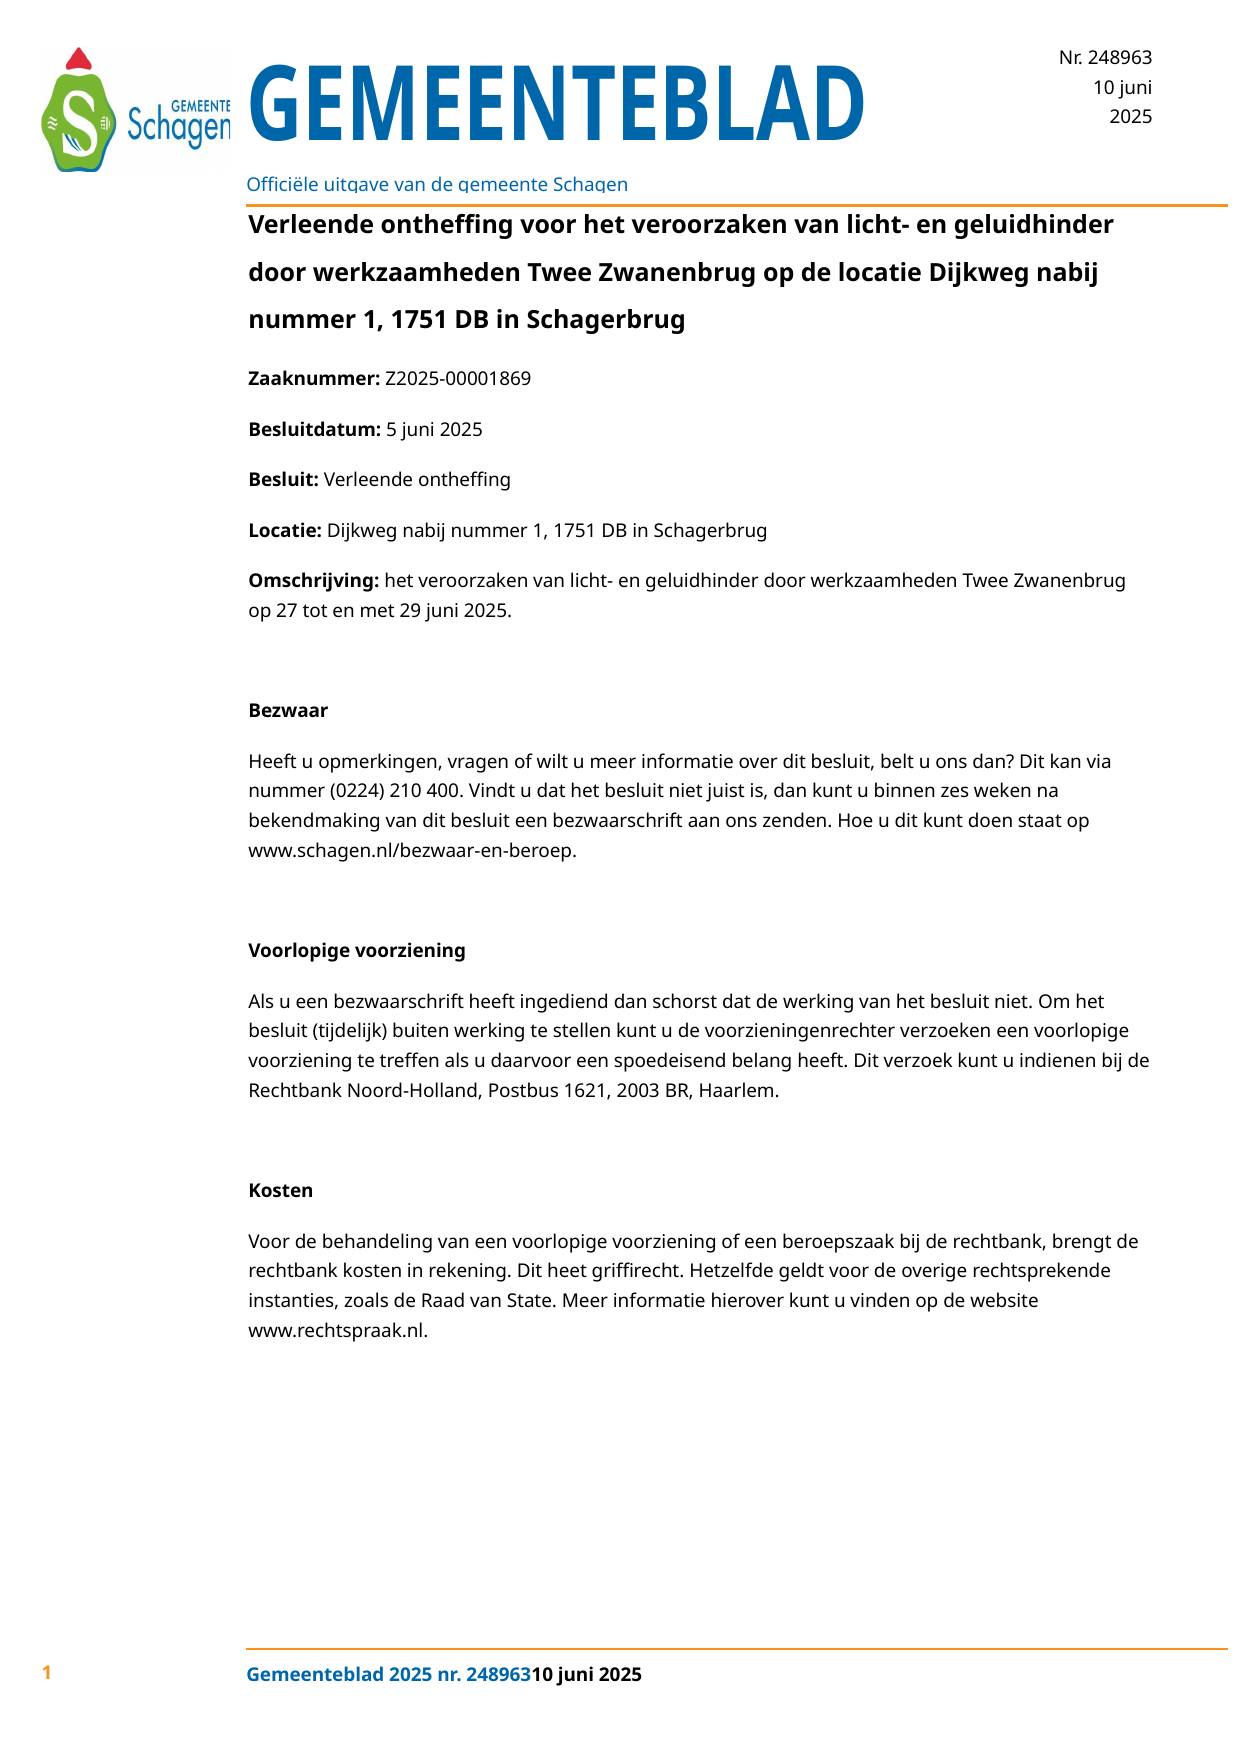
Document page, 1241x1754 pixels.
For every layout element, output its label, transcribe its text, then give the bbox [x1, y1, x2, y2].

text Verleende ontheffing voor het veroorzaken van licht- en geluidhinder door werkzaamheden Twee Zwanenbrug op de locatie Dijkweg nabij nummer 1, 1751 DB in Schagerbrug [248, 207, 1152, 336]
text Besluitdatum: 5 juni 2025 [248, 416, 1152, 442]
text Als u een bezwaarschrift heeft ingediend dan schorst dat de werking van het besluit niet. Om het besluit (tijdelijk) buiten werking te stellen kunt u de voorzieningenrechter verzoeken een voorlopige voorziening te treffen als u daarvoor een spoedeisend belang heeft. Dit verzoek kunt u indienen bij de Rechtbank Noord-Holland, Postbus 1621, 2003 BR, Haarlem. [248, 988, 1152, 1102]
text Omschrijving: het veroorzaken van licht- en geluidhinder door werkzaamheden Twee Zwanenbrug op 27 tot en met 29 juni 2025. [248, 567, 1152, 622]
text Voorlopige voorziening [248, 938, 1152, 963]
text Besluit: Verleende ontheffing [248, 466, 1152, 492]
text Bezwaar [248, 698, 1152, 723]
text Kosten [248, 1178, 1152, 1203]
text Zaaknummer: Z2025-00001869 [248, 366, 1152, 391]
text Voor de behandeling van een voorlopige voorziening of een beroepszaak bij de rechtbank, brengt de rechtbank kosten in rekening. Dit heet griffirecht. Hetzelfde geldt voor de overige rechtsprekende instanties, zoals de Raad van State. Meer informatie hierover kunt u vinden op de website www.rechtspraak.nl. [248, 1228, 1152, 1342]
text Locatie: Dijkweg nabij nummer 1, 1751 DB in Schagerbrug [248, 517, 1152, 542]
picture [41, 47, 231, 172]
text Heeft u opmerkingen, vragen of wilt u meer informatie over dit besluit, belt u ons dan? Dit kan via nummer (0224) 210 400. Vindt u dat het besluit niet juist is, dan kunt u binnen zes weken na bekendmaking van dit besluit een bezwaarschrift aan ons zenden. Hoe u dit kunt doen staat op www.schagen.nl/bezwaar-en-beroep. [248, 748, 1152, 862]
